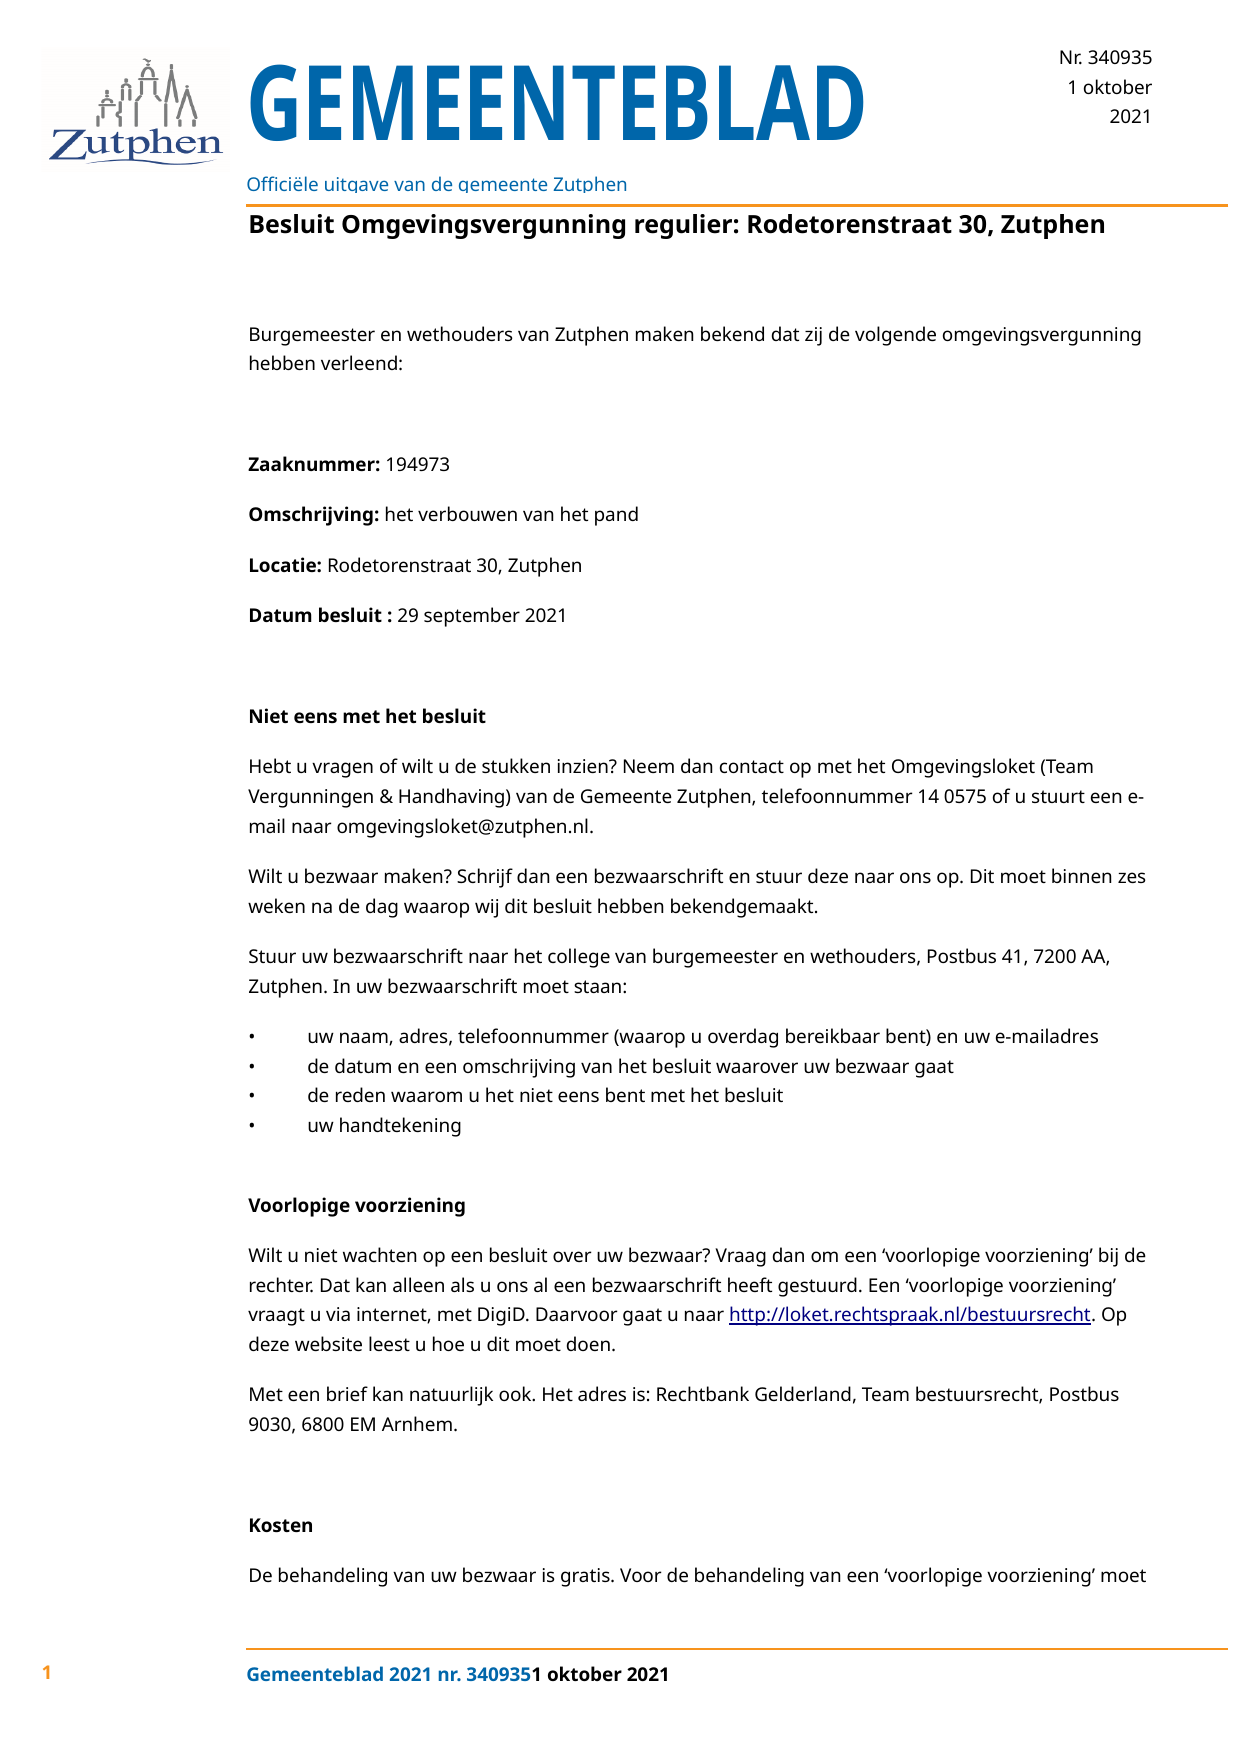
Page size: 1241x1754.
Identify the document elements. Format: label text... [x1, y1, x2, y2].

text Locatie: Rodetorenstraat 30, Zutphen [248, 552, 1152, 578]
text Wilt u niet wachten op een besluit over uw bezwaar? Vraag dan om een ‘voorlopige voorziening’ bij de rechter. Dat kan alleen als u ons al een bezwaarschrift heeft gestuurd. Een ‘voorlopige voorziening’ vraagt u via internet, met DigiD. Daarvoor gaat u naar http://loket.rechtspraak.nl/bestuursrecht. Op deze website leest u hoe u dit moet doen. [248, 1242, 1152, 1357]
text Niet eens met het besluit [248, 703, 1152, 729]
text Wilt u bezwaar maken? Schrijf dan een bezwaarschrift en stuur deze naar ons op. Dit moet binnen zes weken na de dag waarop wij dit besluit hebben bekendgemaakt. [248, 863, 1152, 918]
list de datum en een omschrijving van het besluit waarover uw bezwaar gaat [248, 1053, 1152, 1078]
list uw handtekening [248, 1112, 1152, 1138]
text De behandeling van uw bezwaar is gratis. Voor de behandeling van een ‘voorlopige voorziening’ moet [248, 1562, 1152, 1588]
text Burgemeester en wethouders van Zutphen maken bekend dat zij de volgende omgevingsvergunning hebben verleend: [248, 321, 1152, 376]
text Stuur uw bezwaarschrift naar het college van burgemeester en wethouders, Postbus 41, 7200 AA, Zutphen. In uw bezwaarschrift moet staan: [248, 943, 1152, 998]
text Voorlopige voorziening [248, 1192, 1152, 1218]
text Datum besluit : 29 september 2021 [248, 602, 1152, 628]
list uw naam, adres, telefoonnummer (waarop u overdag bereikbaar bent) en uw e-mailadres [248, 1023, 1152, 1049]
text Kosten [248, 1512, 1152, 1538]
text Met een brief kan natuurlijk ook. Het adres is: Rechtbank Gelderland, Team bestuursrecht, Postbus 9030, 6800 EM Arnhem. [248, 1382, 1152, 1437]
list de reden waarom u het niet eens bent met het besluit [248, 1082, 1152, 1108]
text Zaaknummer: 194973 [248, 451, 1152, 477]
text Besluit Omgevingsvergunning regulier: Rodetorenstraat 30, Zutphen [248, 207, 1152, 241]
picture [41, 47, 231, 172]
text Omschrijving: het verbouwen van het pand [248, 502, 1152, 527]
text Hebt u vragen of wilt u de stukken inzien? Neem dan contact op met het Omgevingsloket (Team Vergunningen & Handhaving) van de Gemeente Zutphen, telefoonnummer 14 0575 of u stuurt een e-mail naar omgevingsloket@zutphen.nl. [248, 754, 1152, 838]
